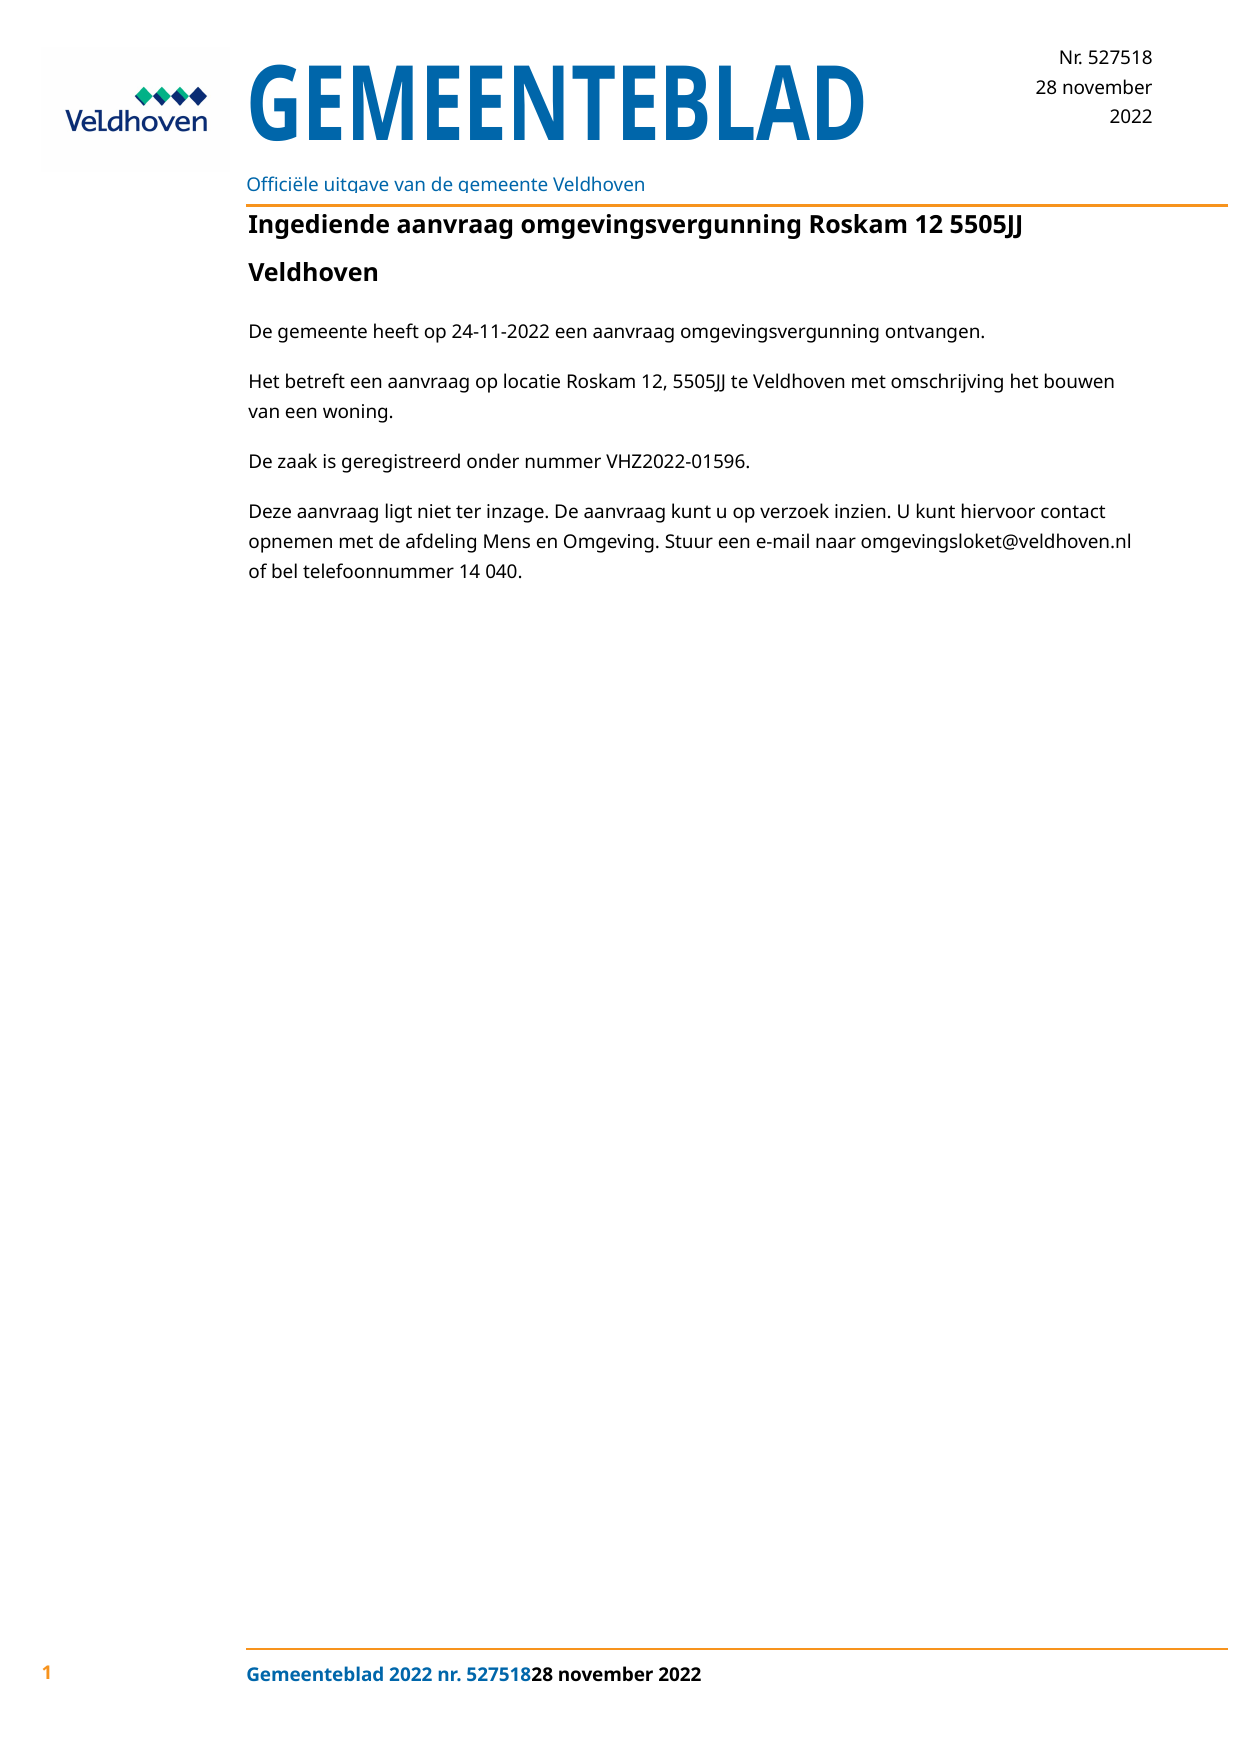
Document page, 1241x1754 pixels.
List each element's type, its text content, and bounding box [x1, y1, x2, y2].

picture [41, 47, 231, 172]
text Deze aanvraag ligt niet ter inzage. De aanvraag kunt u op verzoek inzien. U kunt hiervoor contact opnemen met de afdeling Mens en Omgeving. Stuur een e-mail naar omgevingsloket@veldhoven.nl of bel telefoonnummer 14 040. [248, 499, 1152, 584]
text Het betreft een aanvraag op locatie Roskam 12, 5505JJ te Veldhoven met omschrijving het bouwen van een woning. [248, 368, 1152, 424]
text De zaak is geregistreerd onder nummer VHZ2022-01596. [248, 448, 1152, 474]
text De gemeente heeft op 24-11-2022 een aanvraag omgevingsvergunning ontvangen. [248, 318, 1152, 344]
text Ingediende aanvraag omgevingsvergunning Roskam 12 5505JJ Veldhoven [248, 207, 1152, 288]
